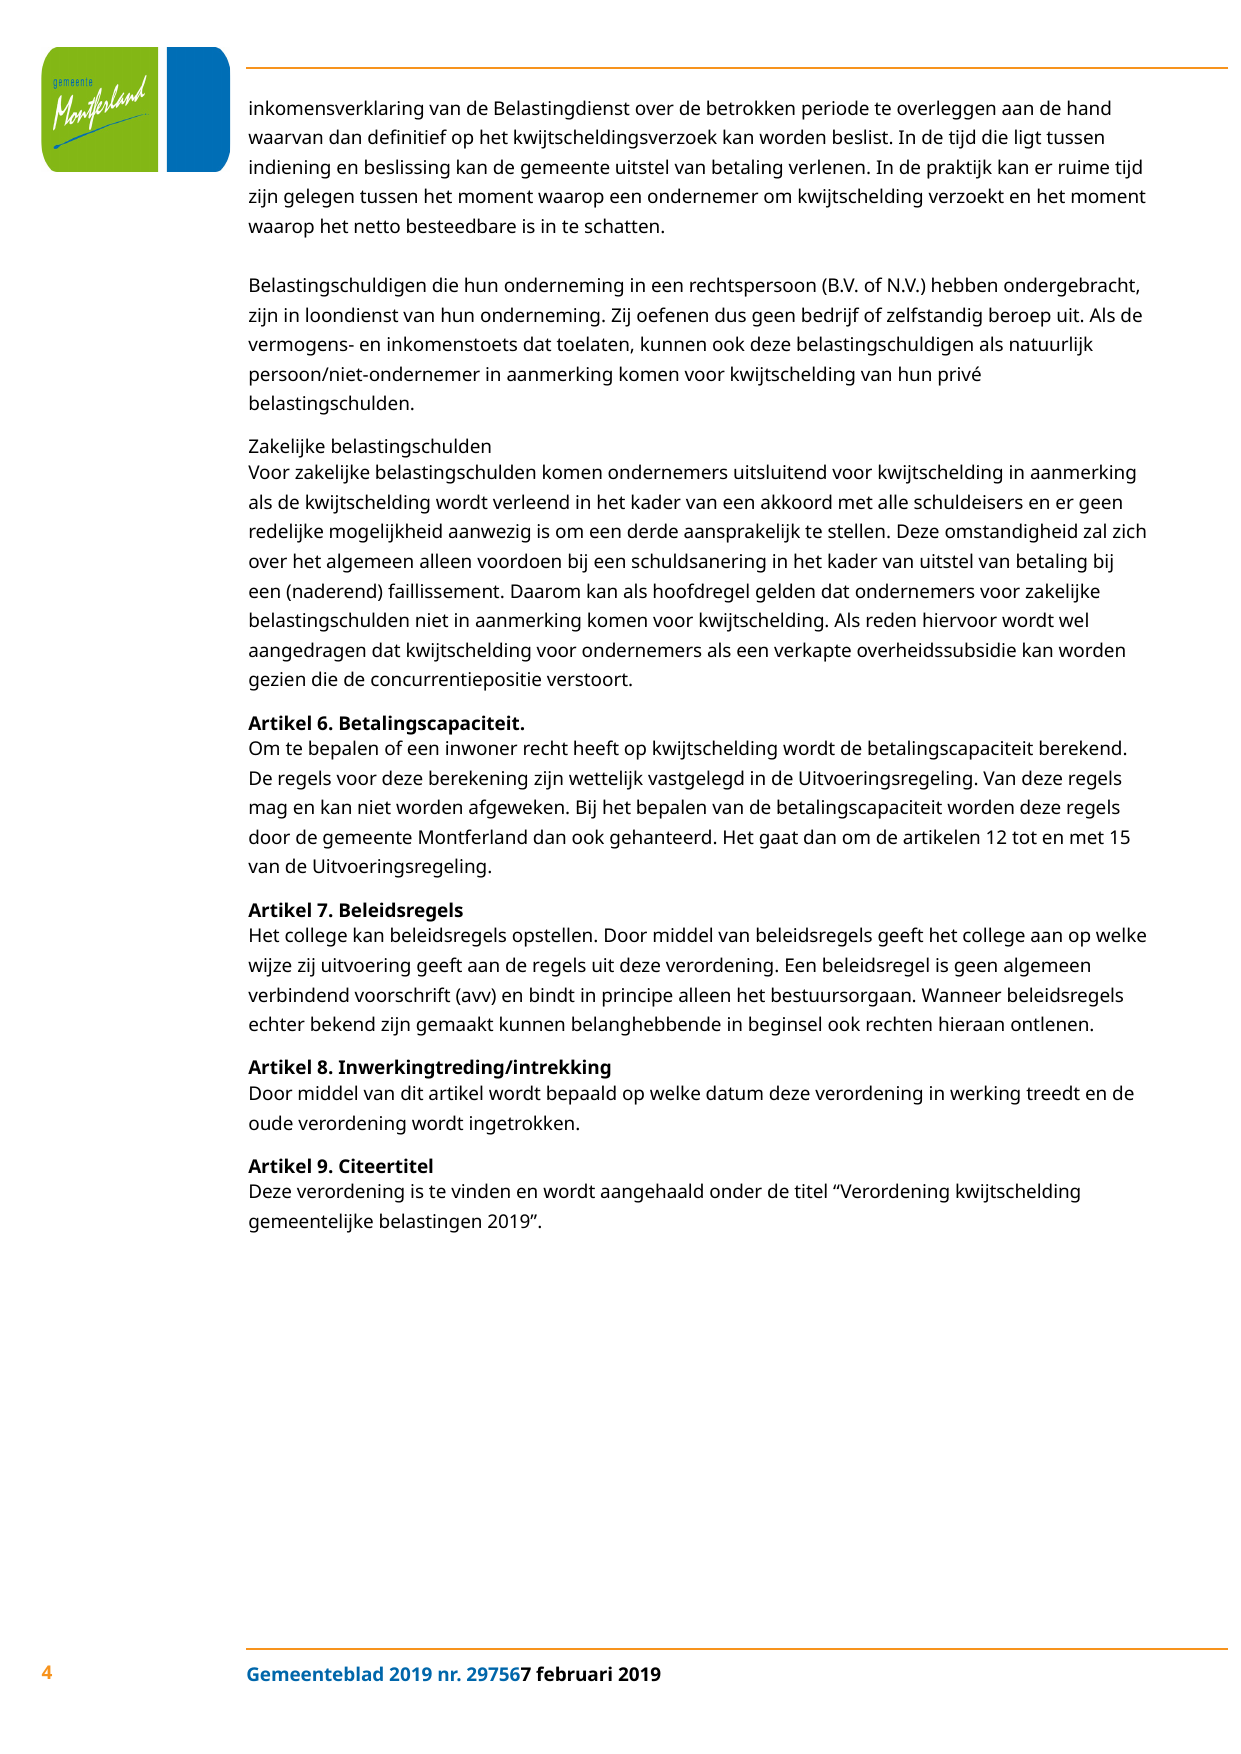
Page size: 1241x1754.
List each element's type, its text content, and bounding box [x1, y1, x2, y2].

text Artikel 9. Citeertitel [248, 1153, 1152, 1179]
text Om te bepalen of een inwoner recht heeft op kwijtschelding wordt de betalingscapaciteit berekend. De regels voor deze berekening zijn wettelijk vastgelegd in de Uitvoeringsregeling. Van deze regels mag en kan niet worden afgeweken. Bij het bepalen van de betalingscapaciteit worden deze regels door de gemeente Montferland dan ook gehanteerd. Het gaat dan om de artikelen 12 tot en met 15 van de Uitvoeringsregeling. [248, 735, 1152, 879]
text Artikel 8. Inwerkingtreding/intrekking [248, 1054, 1152, 1080]
text Artikel 7. Beleidsregels [248, 897, 1152, 923]
text Artikel 6. Betalingscapaciteit. [248, 710, 1152, 735]
text inkomensverklaring van de Belastingdienst over de betrokken periode te overleggen aan de hand waarvan dan definitief op het kwijtscheldingsverzoek kan worden beslist. In de tijd die ligt tussen indiening en beslissing kan de gemeente uitstel van betaling verlenen. In de praktijk kan er ruime tijd zijn gelegen tussen het moment waarop een ondernemer om kwijtschelding verzoekt en het moment waarop het netto besteedbare is in te schatten. [248, 95, 1152, 239]
text Belastingschuldigen die hun onderneming in een rechtspersoon (B.V. of N.V.) hebben ondergebracht, zijn in loondienst van hun onderneming. Zij oefenen dus geen bedrijf of zelfstandig beroep uit. Als de vermogens- en inkomenstoets dat toelaten, kunnen ook deze belastingschuldigen als natuurlijk persoon/niet-ondernemer in aanmerking komen voor kwijtschelding van hun privé belastingschulden. [248, 272, 1152, 416]
text Zakelijke belastingschulden [248, 434, 1152, 459]
text Door middel van dit artikel wordt bepaald op welke datum deze verordening in werking treedt en de oude verordening wordt ingetrokken. [248, 1080, 1152, 1136]
picture [41, 47, 231, 172]
text Voor zakelijke belastingschulden komen ondernemers uitsluitend voor kwijtschelding in aanmerking als de kwijtschelding wordt verleend in het kader van een akkoord met alle schuldeisers en er geen redelijke mogelijkheid aanwezig is om een derde aansprakelijk te stellen. Deze omstandigheid zal zich over het algemeen alleen voordoen bij een schuldsanering in het kader van uitstel van betaling bij een (naderend) faillissement. Daarom kan als hoofdregel gelden dat ondernemers voor zakelijke belastingschulden niet in aanmerking komen voor kwijtschelding. Als reden hiervoor wordt wel aangedragen dat kwijtschelding voor ondernemers als een verkapte overheidssubsidie kan worden gezien die de concurrentiepositie verstoort. [248, 459, 1152, 692]
text Het college kan beleidsregels opstellen. Door middel van beleidsregels geeft het college aan op welke wijze zij uitvoering geeft aan de regels uit deze verordening. Een beleidsregel is geen algemeen verbindend voorschrift (avv) en bindt in principe alleen het bestuursorgaan. Wanneer beleidsregels echter bekend zijn gemaakt kunnen belanghebbende in beginsel ook rechten hieraan ontlenen. [248, 923, 1152, 1037]
text Deze verordening is te vinden en wordt aangehaald onder de titel “Verordening kwijtschelding gemeentelijke belastingen 2019”. [248, 1179, 1152, 1234]
